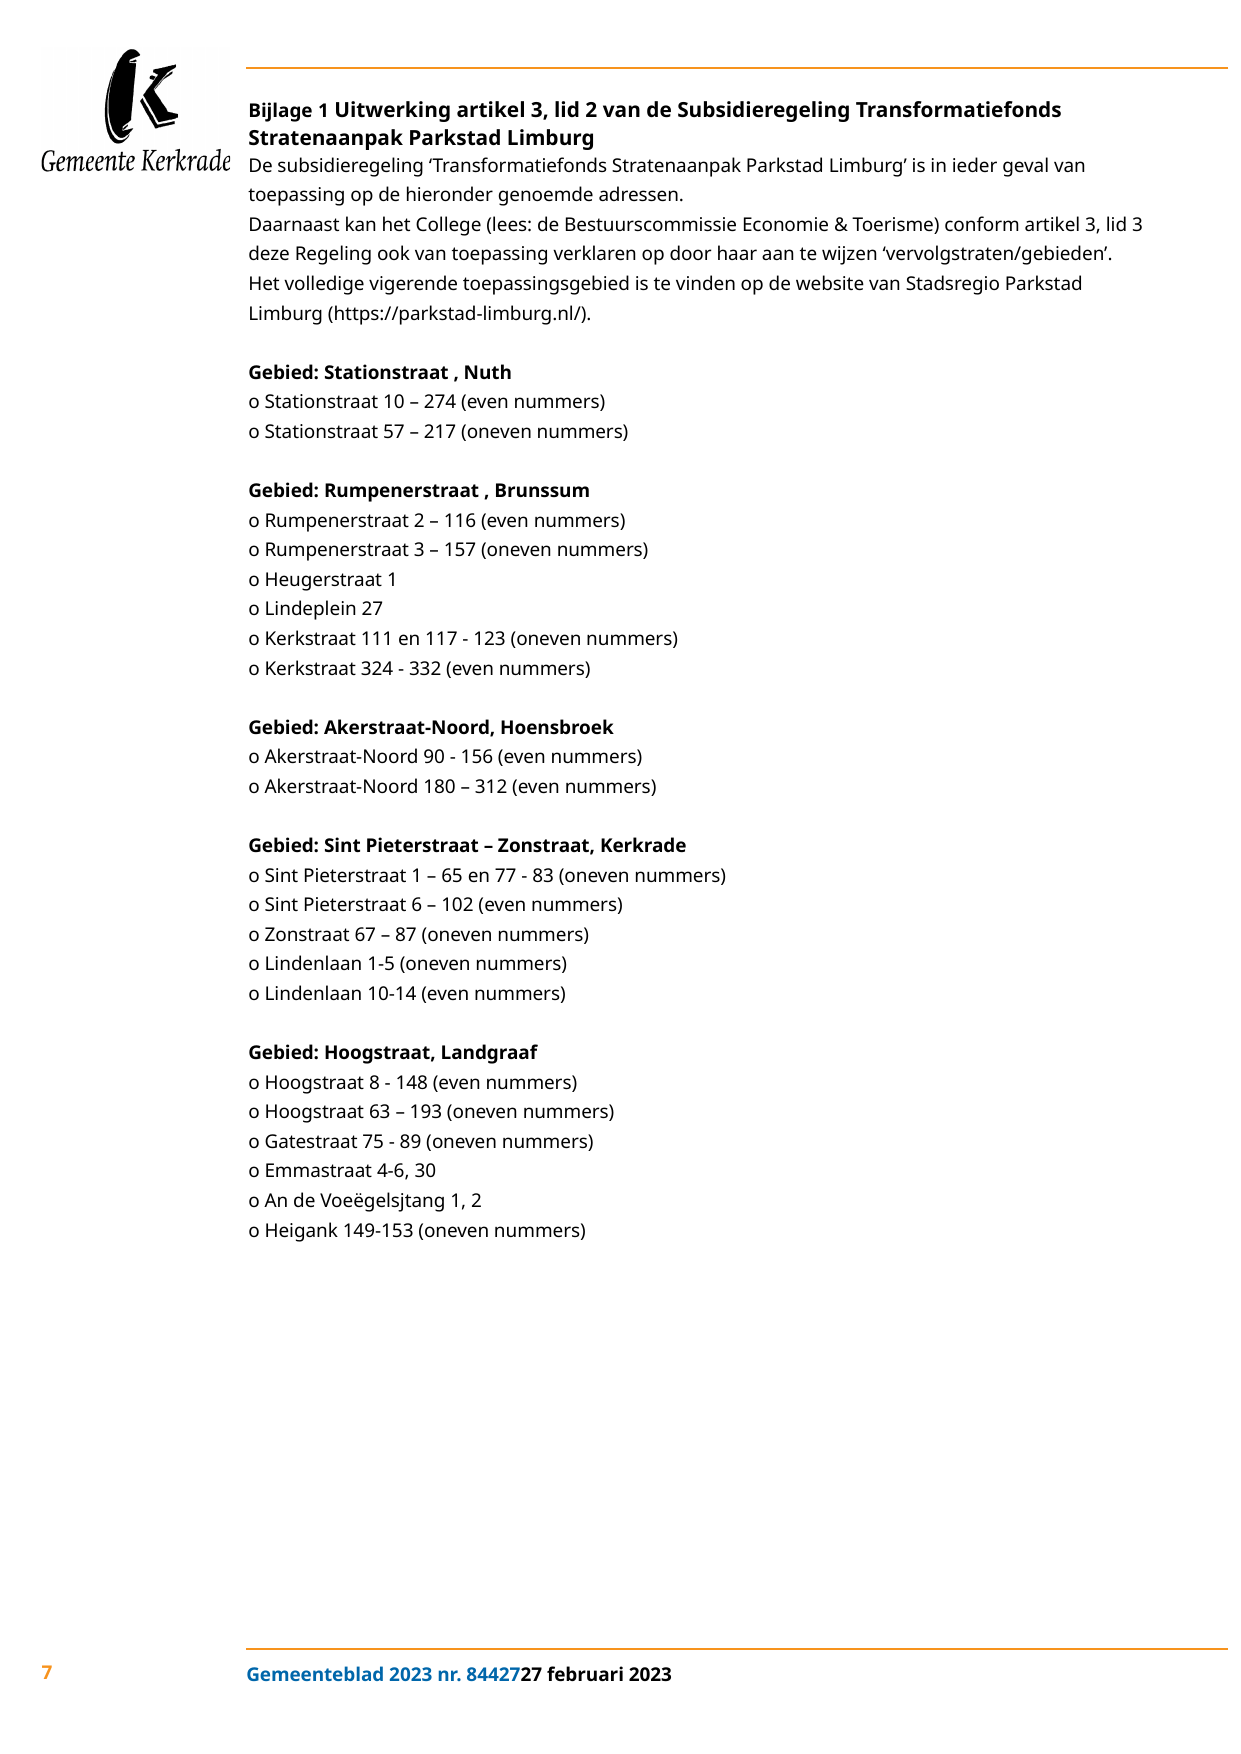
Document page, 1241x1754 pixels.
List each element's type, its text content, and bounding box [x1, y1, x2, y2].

text o Akerstraat-Noord 180 – 312 (even nummers) [248, 773, 1152, 799]
text Het volledige vigerende toepassingsgebied is te vinden op de website van Stadsregio Parkstad Limburg (https://parkstad-limburg.nl/). [248, 270, 1152, 325]
text Bijlage 1 Uitwerking artikel 3, lid 2 van de Subsidieregeling Transformatiefonds Stratenaanpak Parkstad Limburg [248, 95, 1152, 152]
text Gebied: Stationstraat , Nuth [248, 359, 1152, 384]
text o Stationstraat 10 – 274 (even nummers) [248, 388, 1152, 414]
text o Hoogstraat 63 – 193 (oneven nummers) [248, 1098, 1152, 1124]
text o An de Voeëgelsjtang 1, 2 [248, 1187, 1152, 1213]
text Gebied: Hoogstraat, Landgraaf [248, 1039, 1152, 1065]
text o Lindenlaan 1-5 (oneven nummers) [248, 951, 1152, 976]
text o Kerkstraat 324 - 332 (even nummers) [248, 655, 1152, 680]
text o Heigank 149-153 (oneven nummers) [248, 1217, 1152, 1242]
text o Akerstraat-Noord 90 - 156 (even nummers) [248, 743, 1152, 769]
text o Rumpenerstraat 3 – 157 (oneven nummers) [248, 536, 1152, 562]
text Gebied: Rumpenerstraat , Brunssum [248, 477, 1152, 503]
text o Zonstraat 67 – 87 (oneven nummers) [248, 921, 1152, 947]
text o Heugerstraat 1 [248, 566, 1152, 592]
text o Kerkstraat 111 en 117 - 123 (oneven nummers) [248, 625, 1152, 651]
picture [41, 47, 231, 172]
text o Emmastraat 4-6, 30 [248, 1158, 1152, 1183]
text Daarnaast kan het College (lees: de Bestuurscommissie Economie & Toerisme) conform artikel 3, lid 3 deze Regeling ook van toepassing verklaren op door haar aan te wijzen ‘vervolgstraten/gebieden’. [248, 211, 1152, 266]
text De subsidieregeling ‘Transformatiefonds Stratenaanpak Parkstad Limburg’ is in ieder geval van toepassing op de hieronder genoemde adressen. [248, 152, 1152, 207]
text Gebied: Akerstraat-Noord, Hoensbroek [248, 714, 1152, 739]
text o Sint Pieterstraat 1 – 65 en 77 - 83 (oneven nummers) [248, 862, 1152, 887]
text o Sint Pieterstraat 6 – 102 (even nummers) [248, 891, 1152, 917]
text Gebied: Sint Pieterstraat – Zonstraat, Kerkrade [248, 832, 1152, 858]
text o Stationstraat 57 – 217 (oneven nummers) [248, 418, 1152, 444]
text o Rumpenerstraat 2 – 116 (even nummers) [248, 507, 1152, 532]
text o Hoogstraat 8 - 148 (even nummers) [248, 1069, 1152, 1094]
text o Lindenlaan 10-14 (even nummers) [248, 980, 1152, 1006]
text o Gatestraat 75 - 89 (oneven nummers) [248, 1128, 1152, 1154]
text o Lindeplein 27 [248, 596, 1152, 621]
